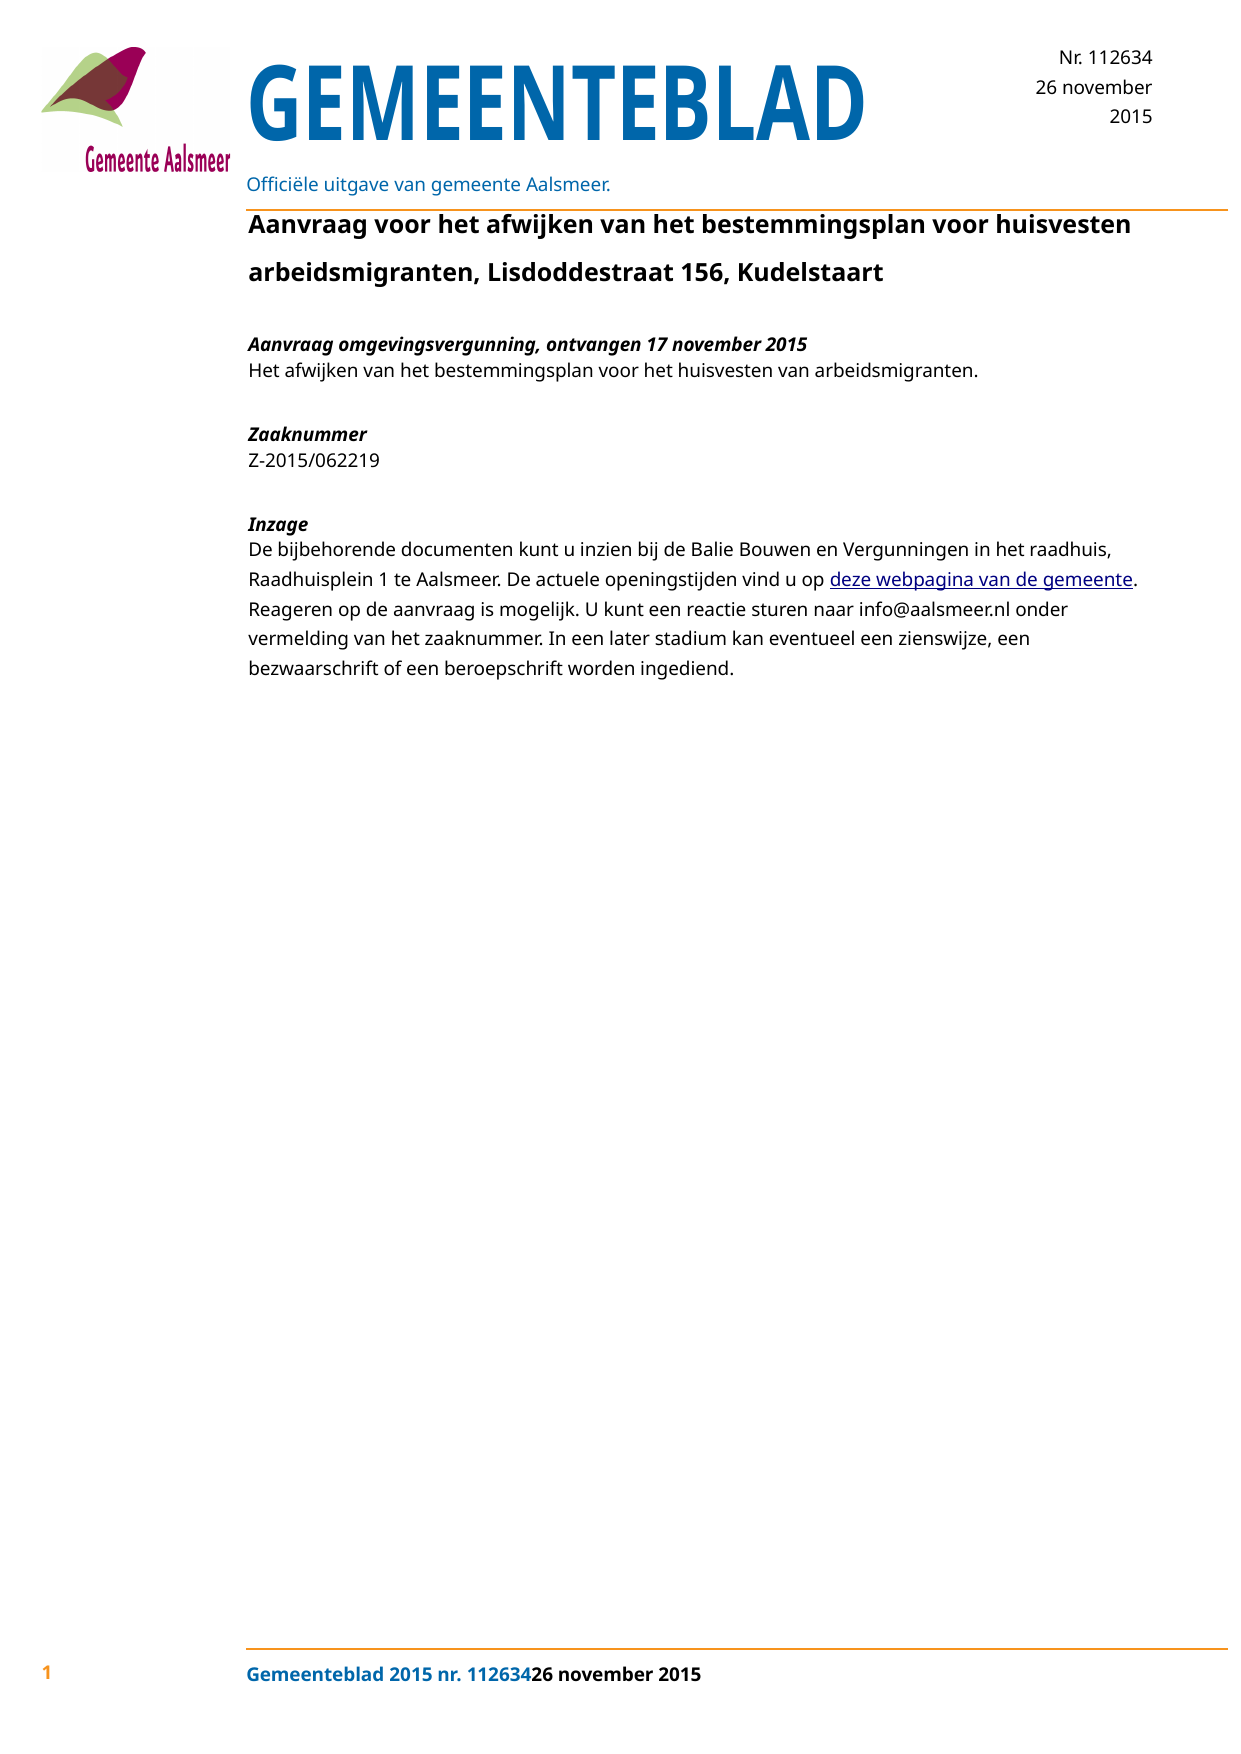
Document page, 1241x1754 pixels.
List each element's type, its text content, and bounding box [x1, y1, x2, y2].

text Aanvraag voor het afwijken van het bestemmingsplan voor huisvesten arbeidsmigranten, Lisdoddestraat 156, Kudelstaart [248, 211, 1152, 288]
text Zaaknummer [248, 421, 1152, 447]
text Aanvraag omgevingsvergunning, ontvangen 17 november 2015 [248, 331, 1152, 357]
picture [41, 47, 231, 172]
text Het afwijken van het bestemmingsplan voor het huisvesten van arbeidsmigranten. [248, 357, 1152, 383]
text Z-2015/062219 [248, 447, 1152, 473]
text De bijbehorende documenten kunt u inzien bij de Balie Bouwen en Vergunningen in het raadhuis, Raadhuisplein 1 te Aalsmeer. De actuele openingstijden vind u op deze webpagina van de gemeente. Reageren op de aanvraag is mogelijk. U kunt een reactie sturen naar info@aalsmeer.nl onder vermelding van het zaaknummer. In een later stadium kan eventueel een zienswijze, een bezwaarschrift of een beroepschrift worden ingediend. [248, 537, 1152, 681]
text ​ [248, 705, 1152, 731]
text Inzage [248, 511, 1152, 537]
